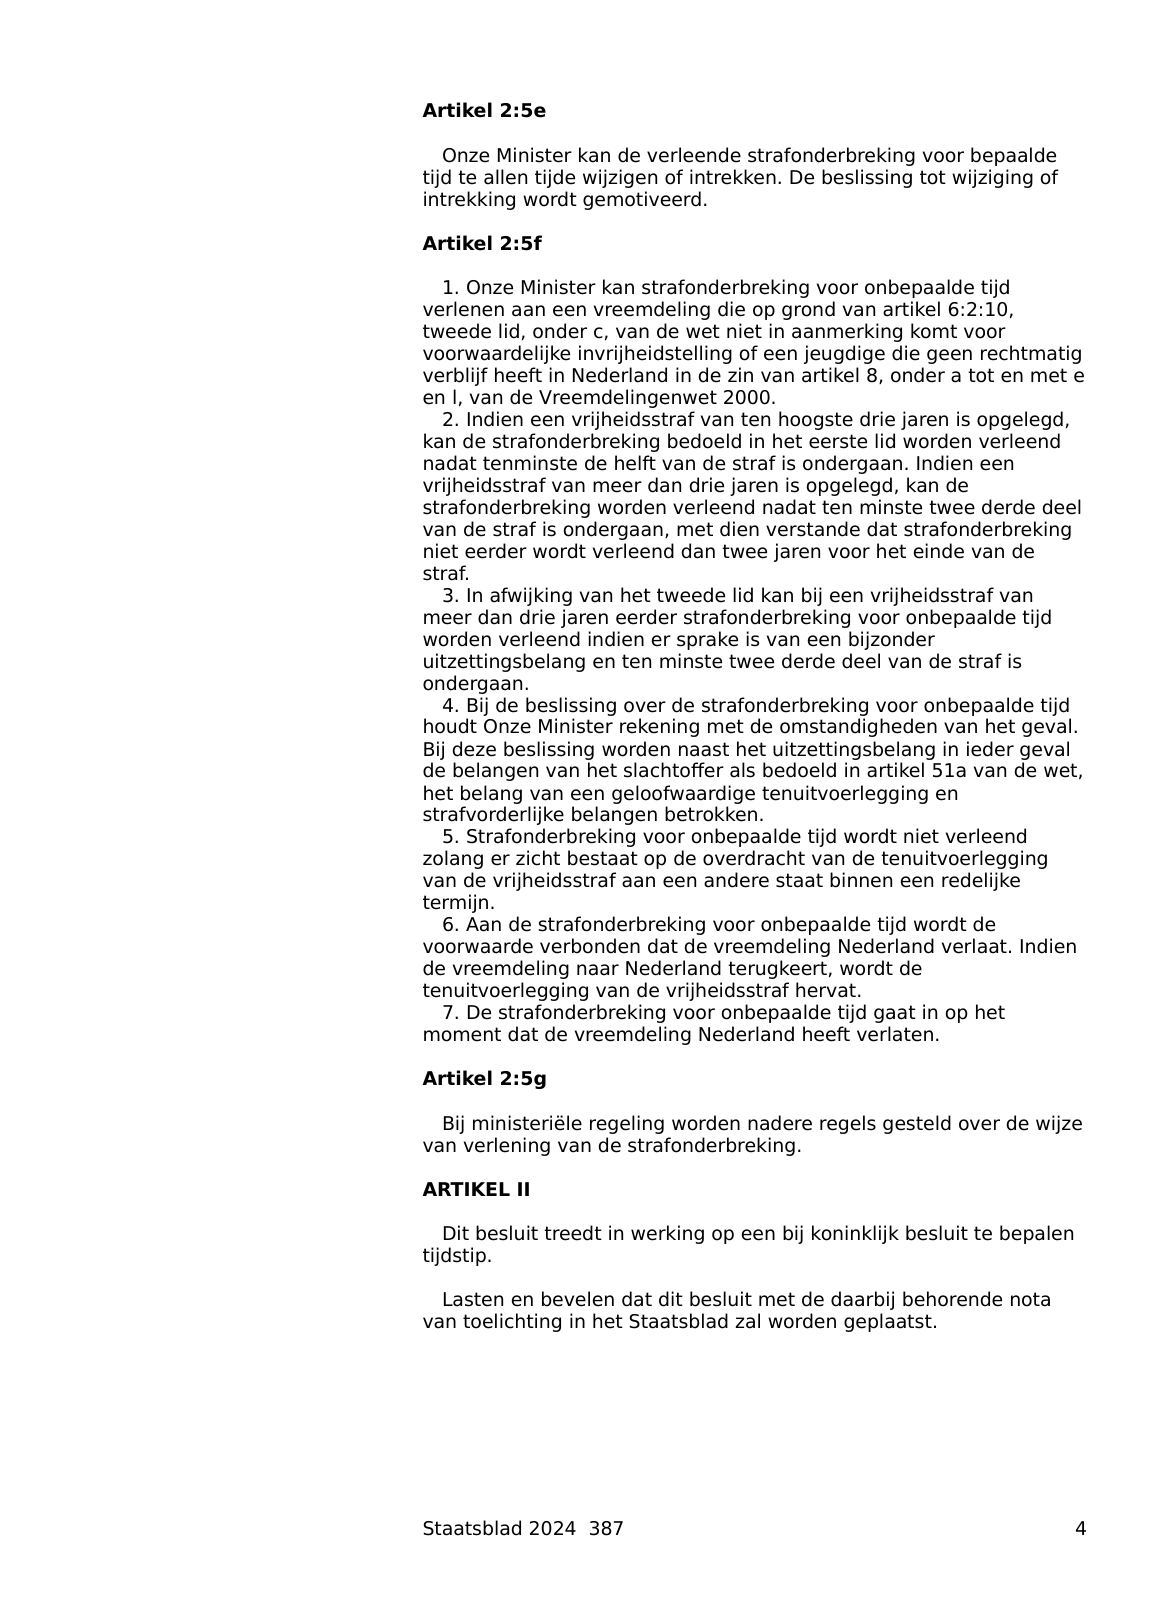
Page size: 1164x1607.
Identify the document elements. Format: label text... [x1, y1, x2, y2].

text 7. De strafonderbreking voor onbepaalde tijd gaat in op het moment dat de vreemdeling Nederland heeft verlaten. [422, 1002, 1087, 1046]
text 4. Bij de beslissing over de strafonderbreking voor onbepaalde tijd houdt Onze Minister rekening met de omstandigheden van het geval. Bij deze beslissing worden naast het uitzettingsbelang in ieder geval de belangen van het slachtoffer als bedoeld in artikel 51a van de wet, het belang van een geloofwaardige tenuitvoerlegging en strafvorderlijke belangen betrokken. [422, 694, 1087, 826]
text Bij ministeriële regeling worden nadere regels gesteld over de wijze van verlening van de strafonderbreking. [422, 1112, 1087, 1156]
text Lasten en bevelen dat dit besluit met de daarbij behorende nota van toelichting in het Staatsblad zal worden geplaatst. [422, 1289, 1087, 1333]
text Onze Minister kan de verleende strafonderbreking voor bepaalde tijd te allen tijde wijzigen of intrekken. De beslissing tot wijziging of intrekking wordt gemotiveerd. [422, 144, 1087, 211]
subtitle Artikel 2:5e [422, 100, 1087, 122]
text 6. Aan de strafonderbreking voor onbepaalde tijd wordt de voorwaarde verbonden dat de vreemdeling Nederland verlaat. Indien de vreemdeling naar Nederland terugkeert, wordt de tenuitvoerlegging van de vrijheidsstraf hervat. [422, 914, 1087, 1002]
text 1. Onze Minister kan strafonderbreking voor onbepaalde tijd verlenen aan een vreemdeling die op grond van artikel 6:2:10, tweede lid, onder c, van de wet niet in aanmerking komt voor voorwaardelijke invrijheidstelling of een jeugdige die geen rechtmatig verblijf heeft in Nederland in de zin van artikel 8, onder a tot en met e en l, van de Vreemdelingenwet 2000. [422, 277, 1087, 409]
subtitle ARTIKEL II [422, 1179, 1087, 1201]
text Dit besluit treedt in werking op een bij koninklijk besluit te bepalen tijdstip. [422, 1223, 1087, 1267]
subtitle Artikel 2:5g [422, 1068, 1087, 1090]
subtitle Artikel 2:5f [422, 233, 1087, 255]
text 5. Strafonderbreking voor onbepaalde tijd wordt niet verleend zolang er zicht bestaat op de overdracht van de tenuitvoerlegging van de vrijheidsstraf aan een andere staat binnen een redelijke termijn. [422, 826, 1087, 914]
text 2. Indien een vrijheidsstraf van ten hoogste drie jaren is opgelegd, kan de strafonderbreking bedoeld in het eerste lid worden verleend nadat tenminste de helft van de straf is ondergaan. Indien een vrijheidsstraf van meer dan drie jaren is opgelegd, kan de strafonderbreking worden verleend nadat ten minste twee derde deel van de straf is ondergaan, met dien verstande dat strafonderbreking niet eerder wordt verleend dan twee jaren voor het einde van de straf. [422, 409, 1087, 584]
text 3. In afwijking van het tweede lid kan bij een vrijheidsstraf van meer dan drie jaren eerder strafonderbreking voor onbepaalde tijd worden verleend indien er sprake is van een bijzonder uitzettingsbelang en ten minste twee derde deel van de straf is ondergaan. [422, 584, 1087, 694]
